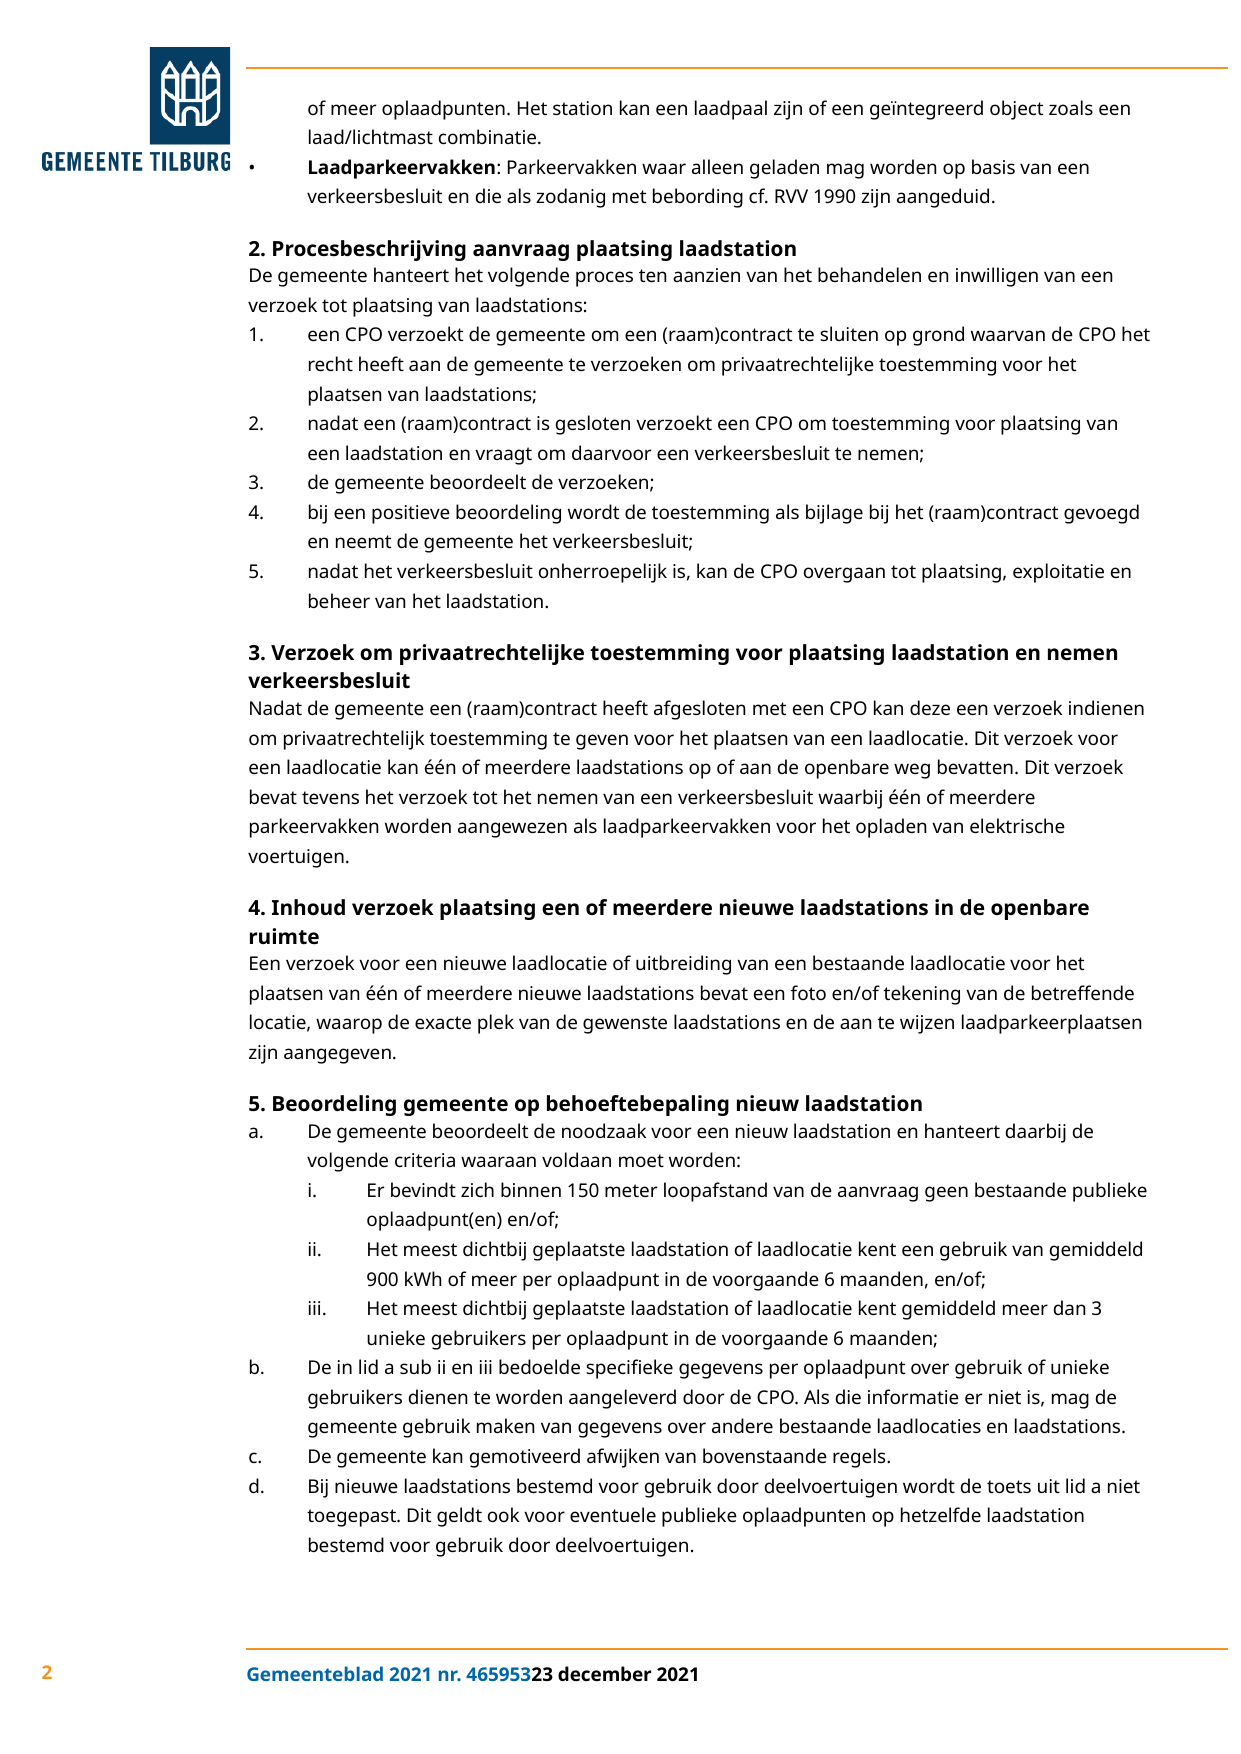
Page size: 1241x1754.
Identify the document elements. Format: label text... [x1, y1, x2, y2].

list Bij nieuwe laadstations bestemd voor gebruik door deelvoertuigen wordt de toets uit lid a niet toegepast. Dit geldt ook voor eventuele publieke oplaadpunten op hetzelfde laadstation bestemd voor gebruik door deelvoertuigen. [248, 1473, 1152, 1558]
list bij een positieve beoordeling wordt de toestemming als bijlage bij het (raam)contract gevoegd en neemt de gemeente het verkeersbesluit; [248, 499, 1152, 554]
text De gemeente hanteert het volgende proces ten aanzien van het behandelen en inwilligen van een verzoek tot plaatsing van laadstations: [248, 262, 1152, 318]
list De gemeente beoordeelt de noodzaak voor een nieuw laadstation en hanteert daarbij de volgende criteria waaraan voldaan moet worden: [248, 1118, 1152, 1173]
list Het meest dichtbij geplaatste laadstation of laadlocatie kent een gebruik van gemiddeld 900 kWh of meer per oplaadpunt in de voorgaande 6 maanden, en/of; [307, 1236, 1152, 1292]
list een CPO verzoekt de gemeente om een (raam)contract te sluiten op grond waarvan de CPO het recht heeft aan de gemeente te verzoeken om privaatrechtelijke toestemming voor het plaatsen van laadstations; [248, 322, 1152, 406]
text Een verzoek voor een nieuwe laadlocatie of uitbreiding van een bestaande laadlocatie voor het plaatsen van één of meerdere nieuwe laadstations bevat een foto en/of tekening van de betreffende locatie, waarop de exacte plek van de gewenste laadstations en de aan te wijzen laadparkeerplaatsen zijn aangegeven. [248, 950, 1152, 1065]
list Laadparkeervakken: Parkeervakken waar alleen geladen mag worden op basis van een verkeersbesluit en die als zodanig met bebording cf. RVV 1990 zijn aangeduid. [248, 154, 1152, 209]
list nadat het verkeersbesluit onherroepelijk is, kan de CPO overgaan tot plaatsing, exploitatie en beheer van het laadstation. [248, 558, 1152, 613]
list of meer oplaadpunten. Het station kan een laadpaal zijn of een geïntegreerd object zoals een laad/lichtmast combinatie. [248, 95, 1152, 150]
list nadat een (raam)contract is gesloten verzoekt een CPO om toestemming voor plaatsing van een laadstation en vraagt om daarvoor een verkeersbesluit te nemen; [248, 410, 1152, 466]
text 2. Procesbeschrijving aanvraag plaatsing laadstation [248, 234, 1152, 262]
picture [41, 47, 231, 172]
list Het meest dichtbij geplaatste laadstation of laadlocatie kent gemiddeld meer dan 3 unieke gebruikers per oplaadpunt in de voorgaande 6 maanden; [307, 1295, 1152, 1351]
list De gemeente kan gemotiveerd afwijken van bovenstaande regels. [248, 1443, 1152, 1469]
text 4. Inhoud verzoek plaatsing een of meerdere nieuwe laadstations in de openbare ruimte [248, 893, 1152, 950]
list de gemeente beoordeelt de verzoeken; [248, 469, 1152, 495]
list De in lid a sub ii en iii bedoelde specifieke gegevens per oplaadpunt over gebruik of unieke gebruikers dienen te worden aangeleverd door de CPO. Als die informatie er niet is, mag de gemeente gebruik maken van gegevens over andere bestaande laadlocaties en laadstations. [248, 1354, 1152, 1439]
text 5. Beoordeling gemeente op behoeftebepaling nieuw laadstation [248, 1089, 1152, 1118]
text Nadat de gemeente een (raam)contract heeft afgesloten met een CPO kan deze een verzoek indienen om privaatrechtelijk toestemming te geven voor het plaatsen van een laadlocatie. Dit verzoek voor een laadlocatie kan één of meerdere laadstations op of aan de openbare weg bevatten. Dit verzoek bevat tevens het verzoek tot het nemen van een verkeersbesluit waarbij één of meerdere parkeervakken worden aangewezen als laadparkeervakken voor het opladen van elektrische voertuigen. [248, 695, 1152, 869]
text 3. Verzoek om privaatrechtelijke toestemming voor plaatsing laadstation en nemen verkeersbesluit [248, 638, 1152, 695]
list Er bevindt zich binnen 150 meter loopafstand van de aanvraag geen bestaande publieke oplaadpunt(en) en/of; [307, 1177, 1152, 1232]
